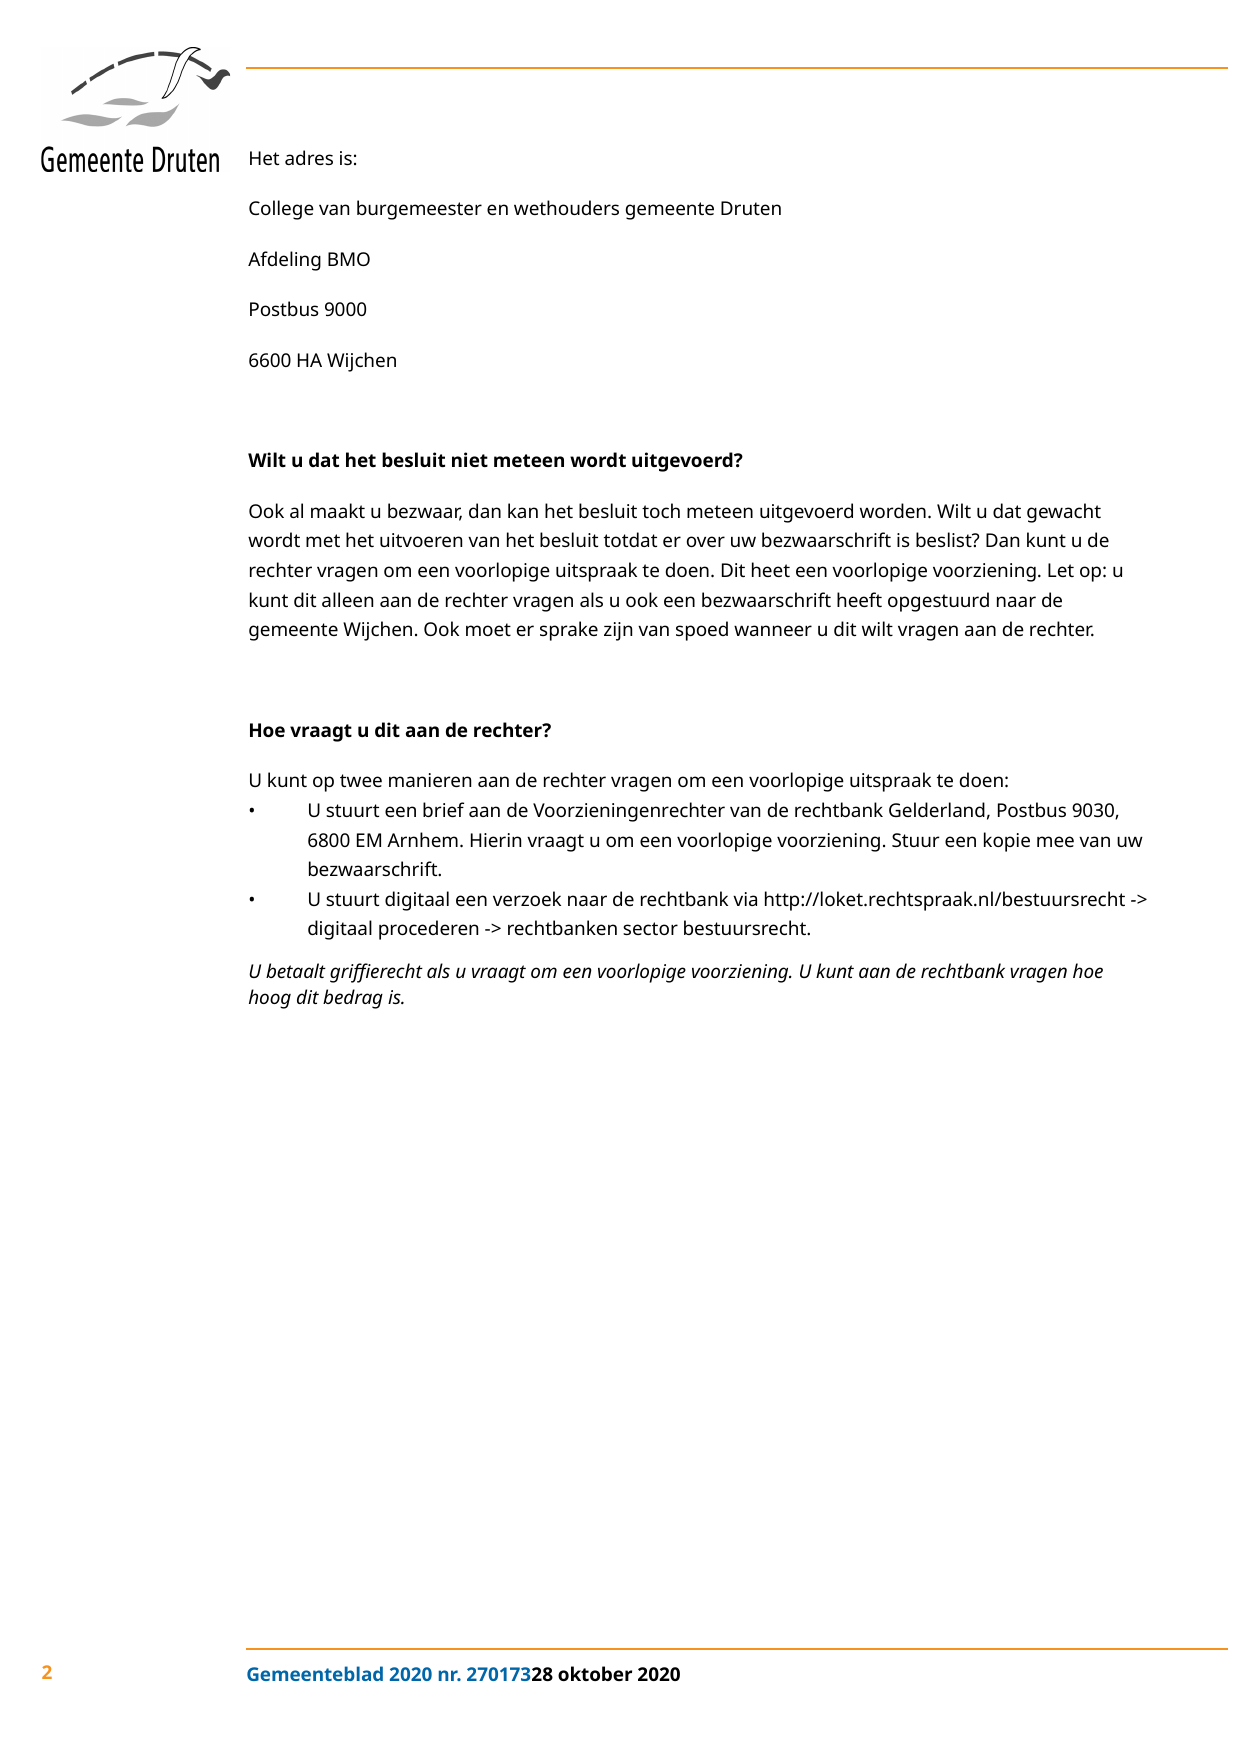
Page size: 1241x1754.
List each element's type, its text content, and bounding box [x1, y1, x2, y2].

text 6600 HA Wijchen [248, 347, 1152, 373]
list U stuurt een brief aan de Voorzieningenrechter van de rechtbank Gelderland, Postbus 9030, 6800 EM Arnhem. Hierin vraagt u om een voorlopige voorziening. Stuur een kopie mee van uw bezwaarschrift. [248, 797, 1152, 882]
text Postbus 9000 [248, 296, 1152, 322]
text U betaalt griffierecht als u vraagt om een voorlopige voorziening. U kunt aan de rechtbank vragen hoe hoog dit bedrag is. [248, 959, 1152, 1010]
text U kunt op twee manieren aan de rechter vragen om een voorlopige uitspraak te doen: [248, 768, 1152, 793]
picture [41, 47, 231, 172]
text College van burgemeester en wethouders gemeente Druten [248, 196, 1152, 221]
text Afdeling BMO [248, 246, 1152, 272]
text Ook al maakt u bezwaar, dan kan het besluit toch meteen uitgevoerd worden. Wilt u dat gewacht wordt met het uitvoeren van het besluit totdat er over uw bezwaarschrift is beslist? Dan kunt u de rechter vragen om een voorlopige uitspraak te doen. Dit heet een voorlopige voorziening. Let op: u kunt dit alleen aan de rechter vragen als u ook een bezwaarschrift heeft opgestuurd naar de gemeente Wijchen. Ook moet er sprake zijn van spoed wanneer u dit wilt vragen aan de rechter. [248, 498, 1152, 642]
list U stuurt digitaal een verzoek naar de rechtbank via http://loket.rechtspraak.nl/bestuursrecht -> digitaal procederen -> rechtbanken sector bestuursrecht. [248, 886, 1152, 941]
text Het adres is: [248, 145, 1152, 171]
text Wilt u dat het besluit niet meteen wordt uitgevoerd? [248, 448, 1152, 473]
text Hoe vraagt u dit aan de rechter? [248, 717, 1152, 743]
